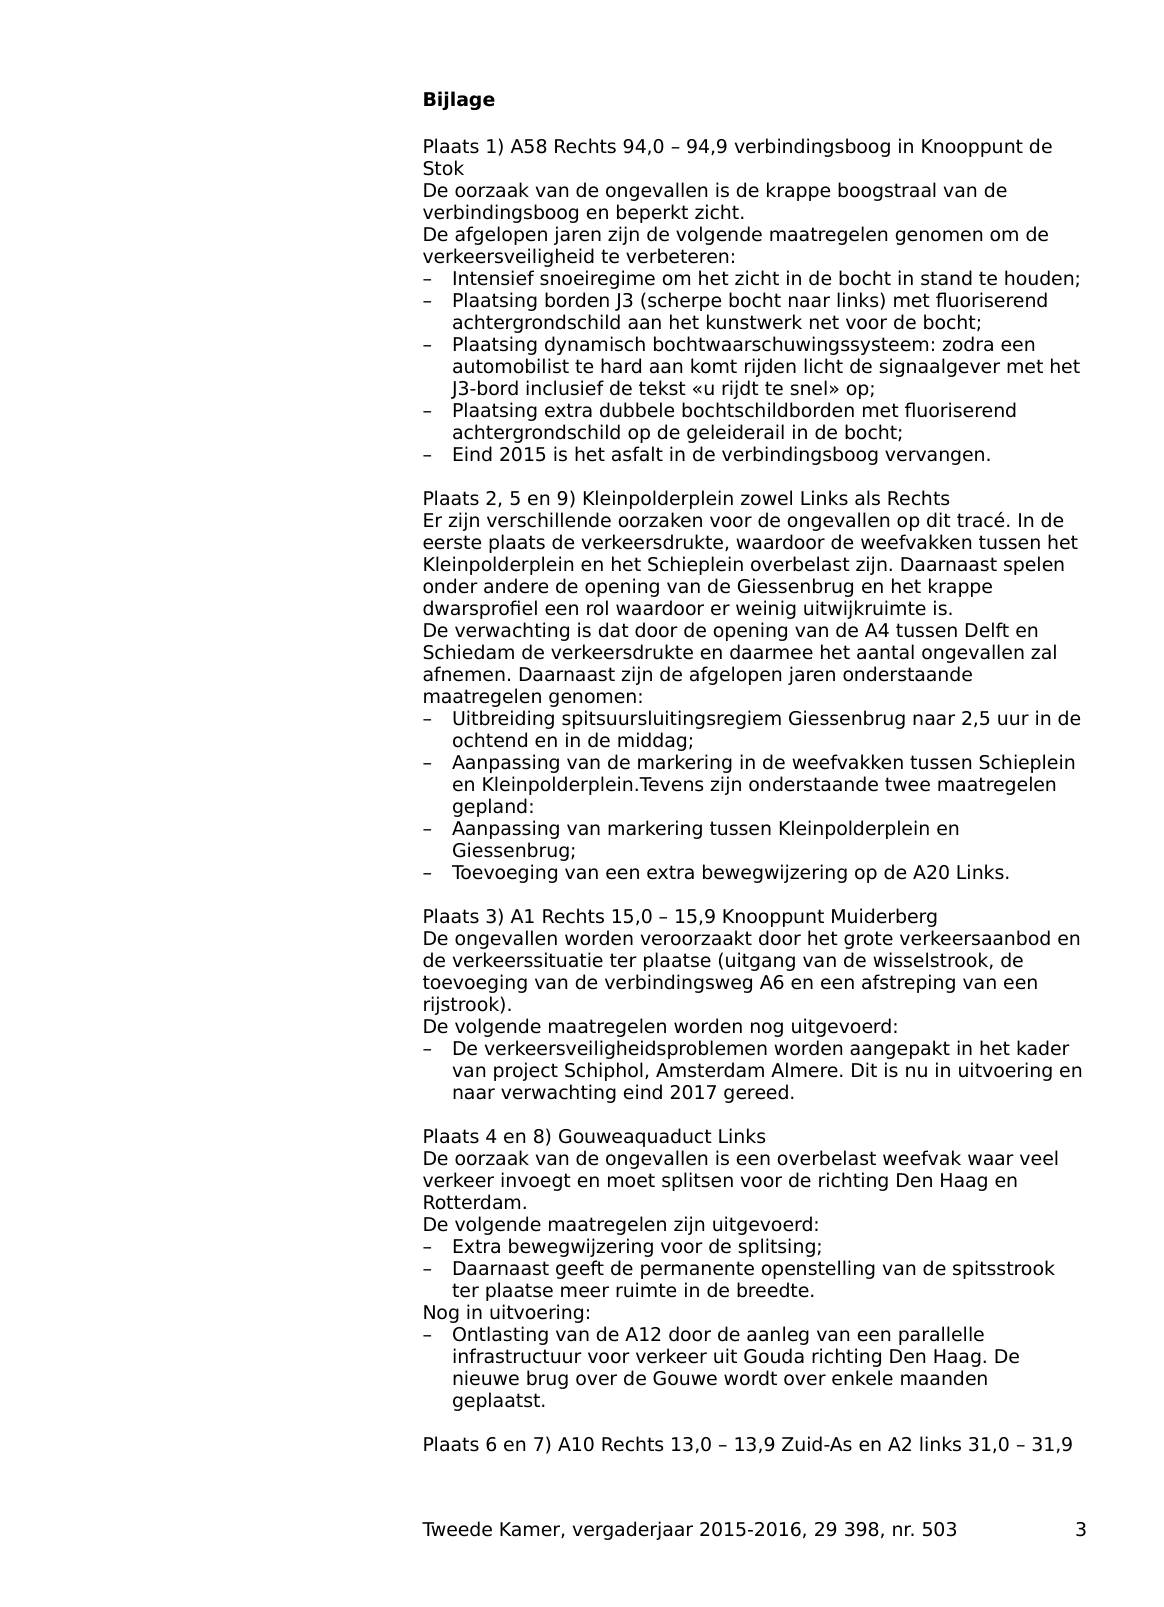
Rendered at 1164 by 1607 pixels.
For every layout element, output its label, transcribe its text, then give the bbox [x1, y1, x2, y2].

text De volgende maatregelen worden nog uitgevoerd: [422, 1016, 1087, 1038]
text Plaats 1) A58 Rechts 94,0 – 94,9 verbindingsboog in Knooppunt de Stok [422, 136, 1087, 180]
text De volgende maatregelen zijn uitgevoerd: [422, 1214, 1087, 1236]
text – Aanpassing van markering tussen Kleinpolderplein en Giessenbrug; [422, 818, 1087, 862]
text – Extra bewegwijzering voor de splitsing; [422, 1236, 1087, 1258]
text – Eind 2015 is het asfalt in de verbindingsboog vervangen. [422, 444, 1087, 466]
text De verwachting is dat door de opening van de A4 tussen Delft en Schiedam de verkeersdrukte en daarmee het aantal ongevallen zal afnemen. Daarnaast zijn de afgelopen jaren onderstaande maatregelen genomen: [422, 620, 1087, 708]
text Plaats 3) A1 Rechts 15,0 – 15,9 Knooppunt Muiderberg [422, 906, 1087, 928]
text De ongevallen worden veroorzaakt door het grote verkeersaanbod en de verkeerssituatie ter plaatse (uitgang van de wisselstrook, de toevoeging van de verbindingsweg A6 en een afstreping van een rijstrook). [422, 928, 1087, 1016]
text Nog in uitvoering: [422, 1302, 1087, 1323]
text De oorzaak van de ongevallen is de krappe boogstraal van de verbindingsboog en beperkt zicht. [422, 180, 1087, 224]
text – De verkeersveiligheidsproblemen worden aangepakt in het kader van project Schiphol, Amsterdam Almere. Dit is nu in uitvoering en naar verwachting eind 2017 gereed. [422, 1038, 1087, 1103]
subtitle Bijlage [77, 89, 1087, 111]
text Plaats 2, 5 en 9) Kleinpolderplein zowel Links als Rechts [422, 488, 1087, 510]
text – Plaatsing dynamisch bochtwaarschuwingssysteem: zodra een automobilist te hard aan komt rijden licht de signaalgever met het J3-bord inclusief de tekst «u rijdt te snel» op; [422, 334, 1087, 400]
text De oorzaak van de ongevallen is een overbelast weefvak waar veel verkeer invoegt en moet splitsen voor de richting Den Haag en Rotterdam. [422, 1148, 1087, 1214]
text – Daarnaast geeft de permanente openstelling van de spitsstrook ter plaatse meer ruimte in de breedte. [422, 1258, 1087, 1302]
text – Intensief snoeiregime om het zicht in de bocht in stand te houden; [422, 268, 1087, 290]
text – Toevoeging van een extra bewegwijzering op de A20 Links. [422, 862, 1087, 883]
text Er zijn verschillende oorzaken voor de ongevallen op dit tracé. In de eerste plaats de verkeersdrukte, waardoor de weefvakken tussen het Kleinpolderplein en het Schieplein overbelast zijn. Daarnaast spelen onder andere de opening van de Giessenbrug en het krappe dwarsprofiel een rol waardoor er weinig uitwijkruimte is. [422, 510, 1087, 620]
text De afgelopen jaren zijn de volgende maatregelen genomen om de verkeersveiligheid te verbeteren: [422, 224, 1087, 268]
text – Ontlasting van de A12 door de aanleg van een parallelle infrastructuur voor verkeer uit Gouda richting Den Haag. De nieuwe brug over de Gouwe wordt over enkele maanden geplaatst. [422, 1323, 1087, 1411]
text – Uitbreiding spitsuursluitingsregiem Giessenbrug naar 2,5 uur in de ochtend en in de middag; [422, 708, 1087, 752]
text Plaats 4 en 8) Gouweaquaduct Links [422, 1126, 1087, 1148]
text – Plaatsing borden J3 (scherpe bocht naar links) met fluoriserend achtergrondschild aan het kunstwerk net voor de bocht; [422, 290, 1087, 334]
text – Aanpassing van de markering in de weefvakken tussen Schieplein en Kleinpolderplein.Tevens zijn onderstaande twee maatregelen gepland: [422, 752, 1087, 818]
text Plaats 6 en 7) A10 Rechts 13,0 – 13,9 Zuid-As en A2 links 31,0 – 31,9 [422, 1434, 1087, 1456]
text – Plaatsing extra dubbele bochtschildborden met fluoriserend achtergrondschild op de geleiderail in de bocht; [422, 400, 1087, 444]
